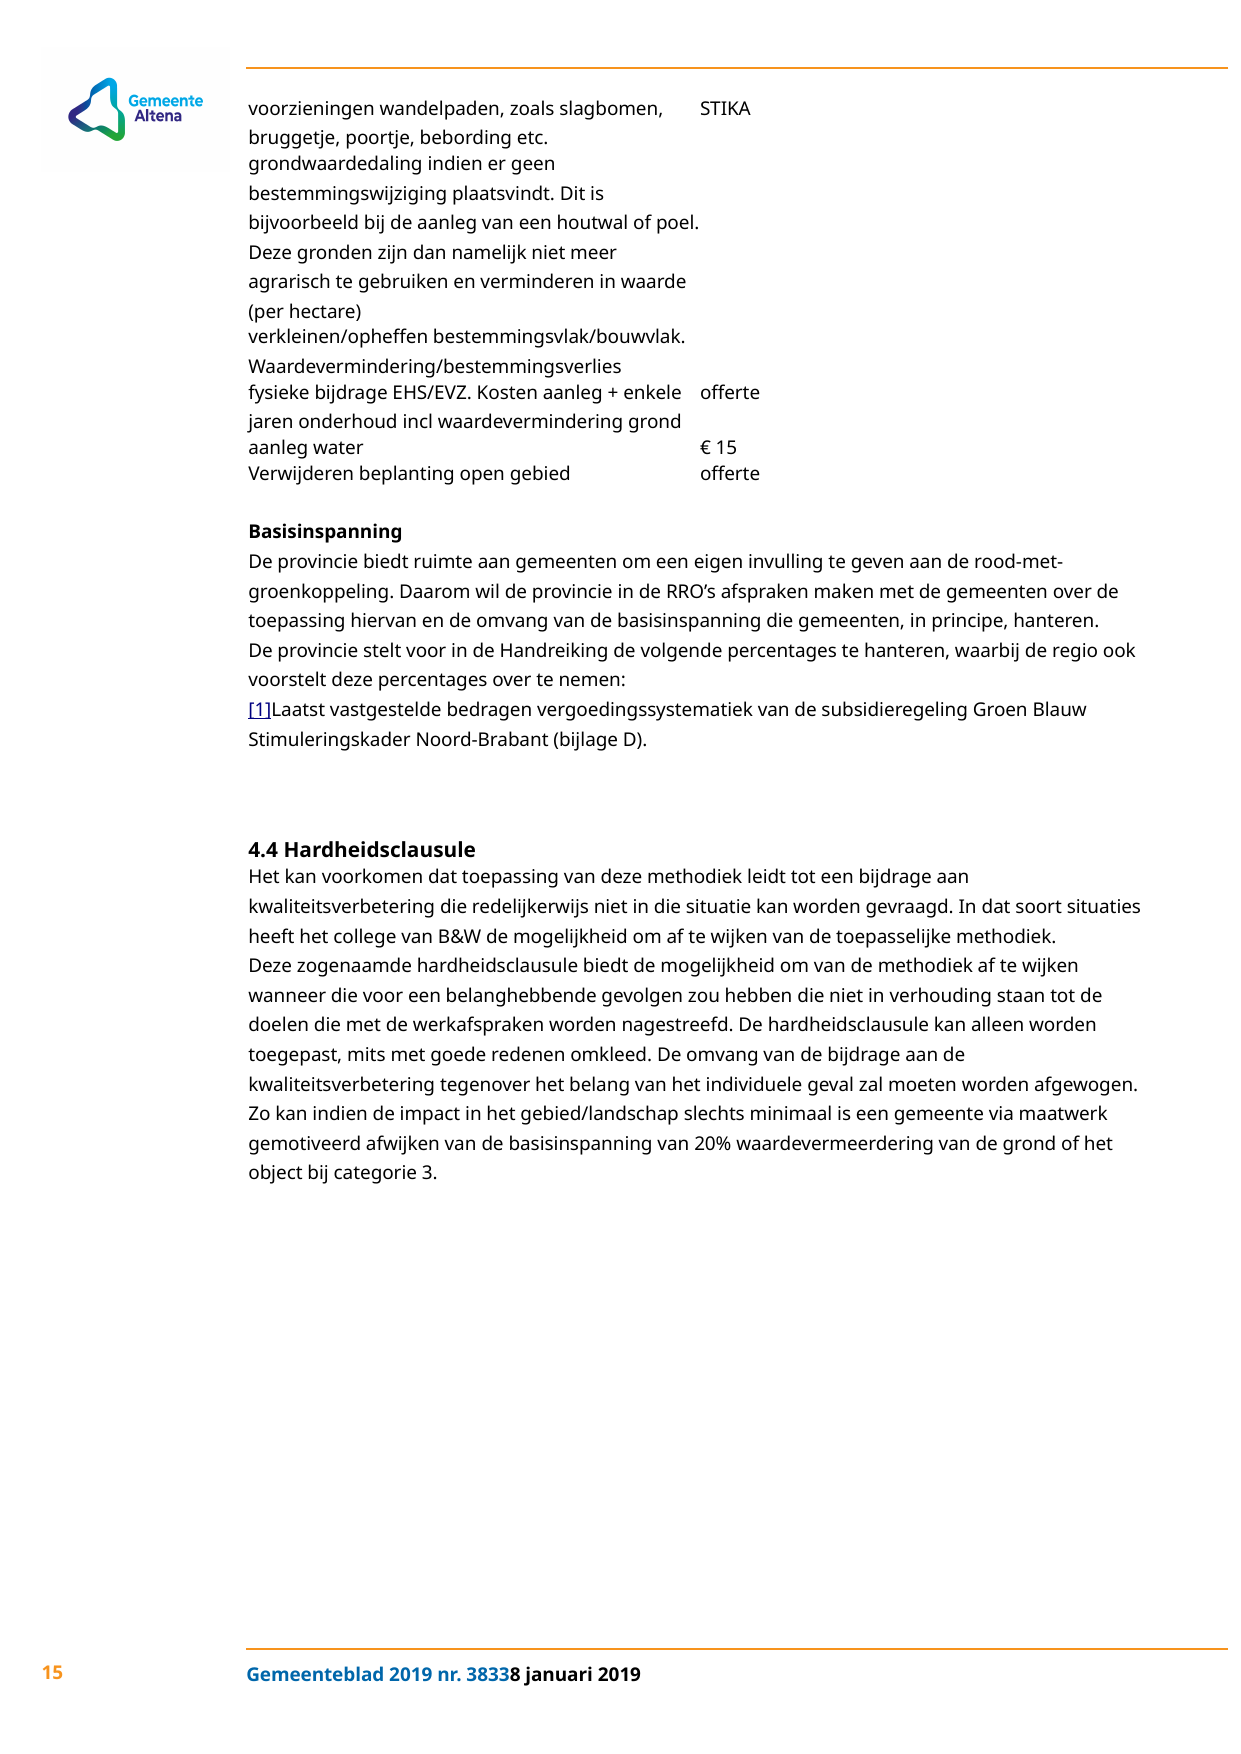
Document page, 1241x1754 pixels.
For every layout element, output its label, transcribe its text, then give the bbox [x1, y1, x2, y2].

text De provincie stelt voor in de Handreiking de volgende percentages te hanteren, waarbij de regio ook voorstelt deze percentages over te nemen: [248, 637, 1152, 692]
table_cell fysieke bijdrage EHS/EVZ. Kosten aanleg + enkele jaren onderhoud incl waardevermindering grond [248, 379, 700, 434]
text Het kan voorkomen dat toepassing van deze methodiek leidt tot een bijdrage aan kwaliteitsverbetering die redelijkerwijs niet in die situatie kan worden gevraagd. In dat soort situaties heeft het college van B&W de mogelijkheid om af te wijken van de toepasselijke methodiek. [248, 864, 1152, 949]
text [1]Laatst vastgestelde bedragen vergoedingssystematiek van de subsidieregeling Groen Blauw Stimuleringskader Noord-Brabant (bijlage D). [248, 696, 1152, 751]
text Basisinspanning [248, 519, 1152, 544]
table_cell voorzieningen wandelpaden, zoals slagbomen, bruggetje, poortje, bebording etc. [248, 95, 700, 150]
table_cell € 15 [700, 434, 1152, 460]
table_cell offerte [700, 379, 1152, 434]
text Deze zogenaamde hardheidsclausule biedt de mogelijkheid om van de methodiek af te wijken wanneer die voor een belanghebbende gevolgen zou hebben die niet in verhouding staan tot de doelen die met de werkafspraken worden nagestreefd. De hardheidsclausule kan alleen worden toegepast, mits met goede redenen omkleed. De omvang van de bijdrage aan de kwaliteitsverbetering tegenover het belang van het individuele geval zal moeten worden afgewogen. Zo kan indien de impact in het gebied/landschap slechts minimaal is een gemeente via maatwerk gemotiveerd afwijken van de basisinspanning van 20% waardevermeerdering van de grond of het object bij categorie 3. [248, 952, 1152, 1185]
table_cell [700, 324, 1152, 379]
table_cell offerte [700, 460, 1152, 486]
table_cell Verwijderen beplanting open gebied [248, 460, 700, 486]
picture [41, 47, 231, 172]
text 4.4 Hardheidsclausule [248, 835, 1152, 864]
table_cell verkleinen/opheffen bestemmingsvlak/bouwvlak. Waardevermindering/bestemmingsverlies [248, 324, 700, 379]
text De provincie biedt ruimte aan gemeenten om een eigen invulling te geven aan de rood-met-groenkoppeling. Daarom wil de provincie in de RRO’s afspraken maken met de gemeenten over de toepassing hiervan en de omvang van de basisinspanning die gemeenten, in principe, hanteren. [248, 548, 1152, 633]
table_cell [700, 150, 1152, 324]
table_cell grondwaardedaling indien er geen bestemmingswijziging plaatsvindt. Dit is bijvoorbeeld bij de aanleg van een houtwal of poel. Deze gronden zijn dan namelijk niet meer agrarisch te gebruiken en verminderen in waarde (per hectare) [248, 150, 700, 324]
table_cell aanleg water [248, 434, 700, 460]
table_cell STIKA [700, 95, 1152, 150]
